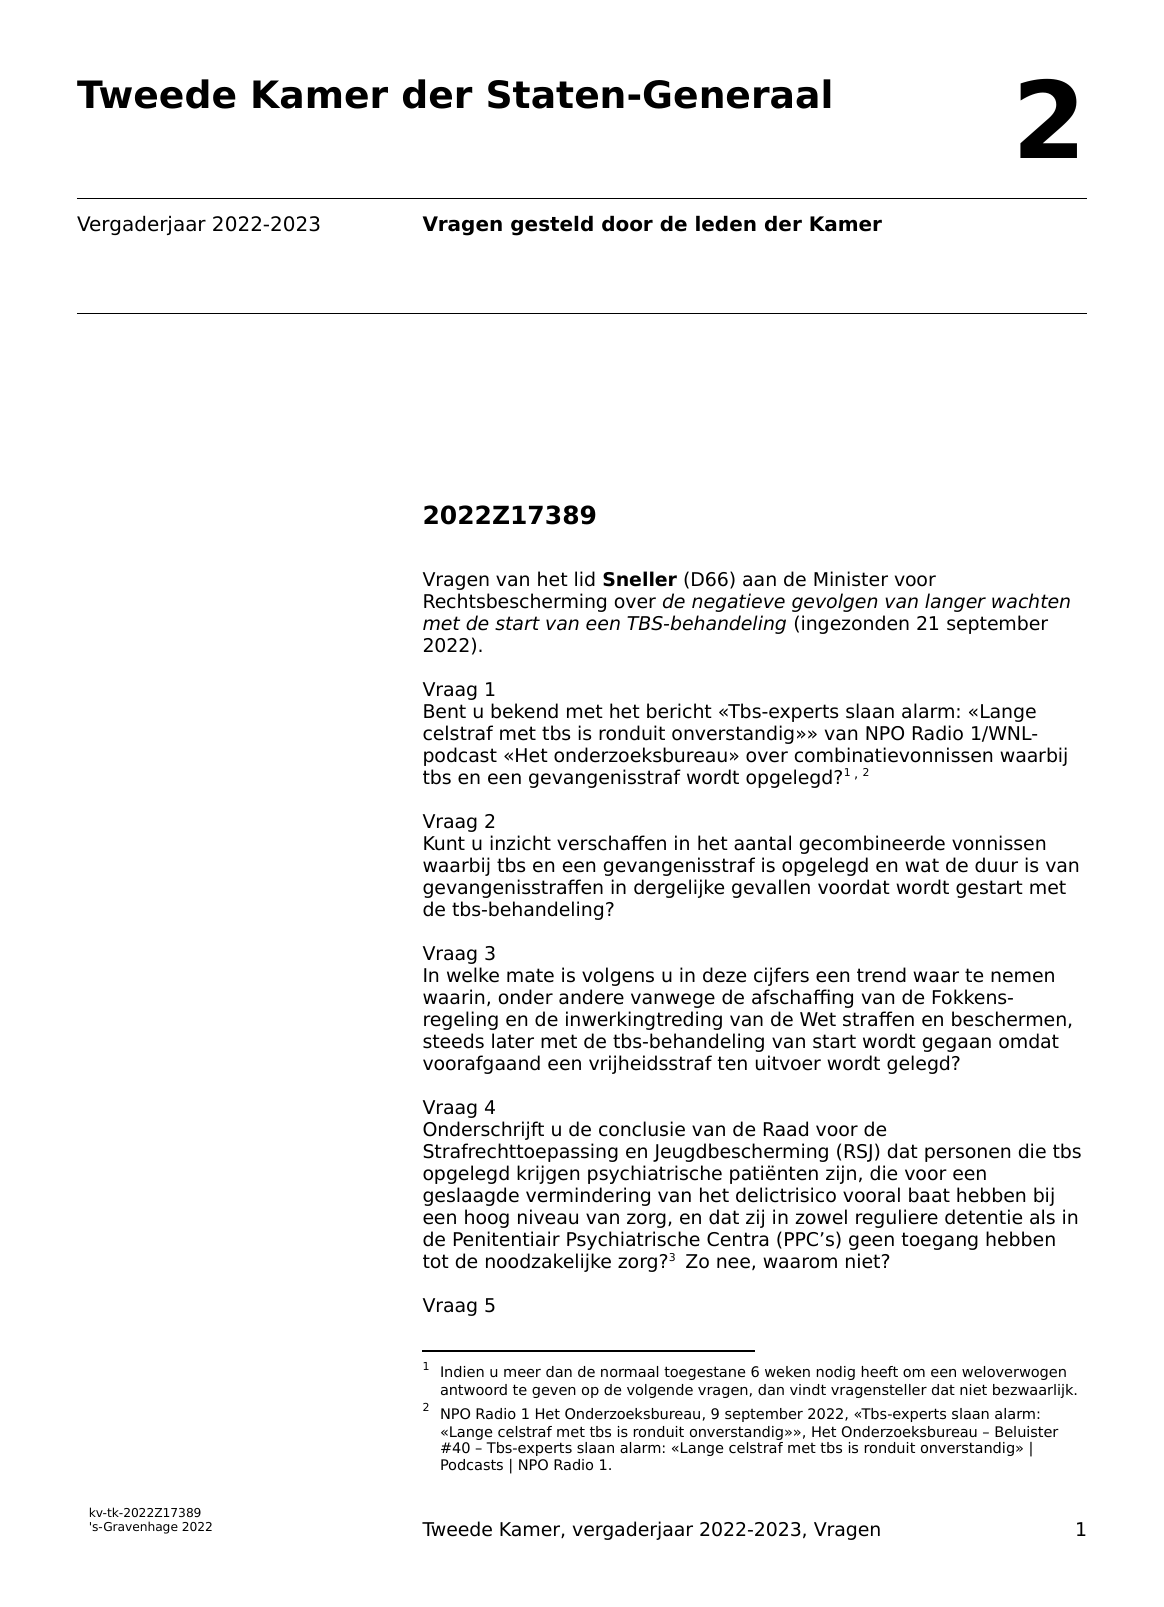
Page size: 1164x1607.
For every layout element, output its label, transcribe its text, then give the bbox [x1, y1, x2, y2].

text Vragen van het lid Sneller (D66) aan de Minister voor Rechtsbescherming over de negatieve gevolgen van langer wachten met de start van een TBS-behandeling (ingezonden 21 september 2022). [422, 569, 1087, 657]
text Indien u meer dan de normaal toegestane 6 weken nodig heeft om een weloverwogen antwoord te geven op de volgende vragen, dan vindt vragensteller dat niet bezwaarlijk. [422, 1360, 1087, 1399]
text Kunt u inzicht verschaffen in het aantal gecombineerde vonnissen waarbij tbs en een gevangenisstraf is opgelegd en wat de duur is van gevangenisstraffen in dergelijke gevallen voordat wordt gestart met de tbs-behandeling? [422, 833, 1087, 921]
text 's-Gravenhage 2022 [88, 1520, 323, 1534]
table_header Tweede Kamer der Staten-Generaal [77, 59, 886, 198]
text NPO Radio 1 Het Onderzoeksbureau, 9 september 2022, «Tbs-experts slaan alarm: «Lange celstraf met tbs is ronduit onverstandig»», Het Onderzoeksbureau – Beluister #40 – Tbs-experts slaan alarm: «Lange celstraf met tbs is ronduit onverstandig» | Podcasts | NPO Radio 1. [422, 1402, 1087, 1474]
text Vraag 1 [422, 679, 1087, 701]
text Bent u bekend met het bericht «Tbs-experts slaan alarm: «Lange celstraf met tbs is ronduit onverstandig»» van NPO Radio 1/WNL-podcast «Het onderzoeksbureau» over combinatievonnissen waarbij tbs en een gevangenisstraf wordt opgelegd?, [422, 701, 1087, 789]
text Vraag 4 [422, 1097, 1087, 1119]
text 2022Z17389 [422, 501, 1087, 531]
text Vraag 5 [422, 1295, 1087, 1317]
text Vraag 3 [422, 943, 1087, 965]
text In welke mate is volgens u in deze cijfers een trend waar te nemen waarin, onder andere vanwege de afschaffing van de Fokkens-regeling en de inwerkingtreding van de Wet straffen en beschermen, steeds later met de tbs-behandeling van start wordt gegaan omdat voorafgaand een vrijheidsstraf ten uitvoer wordt gelegd? [422, 965, 1087, 1075]
text Onderschrijft u de conclusie van de Raad voor de Strafrechttoepassing en Jeugdbescherming (RSJ) dat personen die tbs opgelegd krijgen psychiatrische patiënten zijn, die voor een geslaagde vermindering van het delictrisico vooral baat hebben bij een hoog niveau van zorg, en dat zij in zowel reguliere detentie als in de Penitentiair Psychiatrische Centra (PPC’s) geen toegang hebben tot de noodzakelijke zorg? Zo nee, waarom niet? [422, 1119, 1087, 1273]
table_cell Vragen gesteld door de leden der Kamer [422, 199, 1087, 313]
table_header 2 [886, 59, 1087, 198]
text kv-tk-2022Z17389 [88, 1506, 323, 1520]
table_cell Vergaderjaar 2022-2023 [77, 199, 422, 313]
text Vraag 2 [422, 811, 1087, 833]
